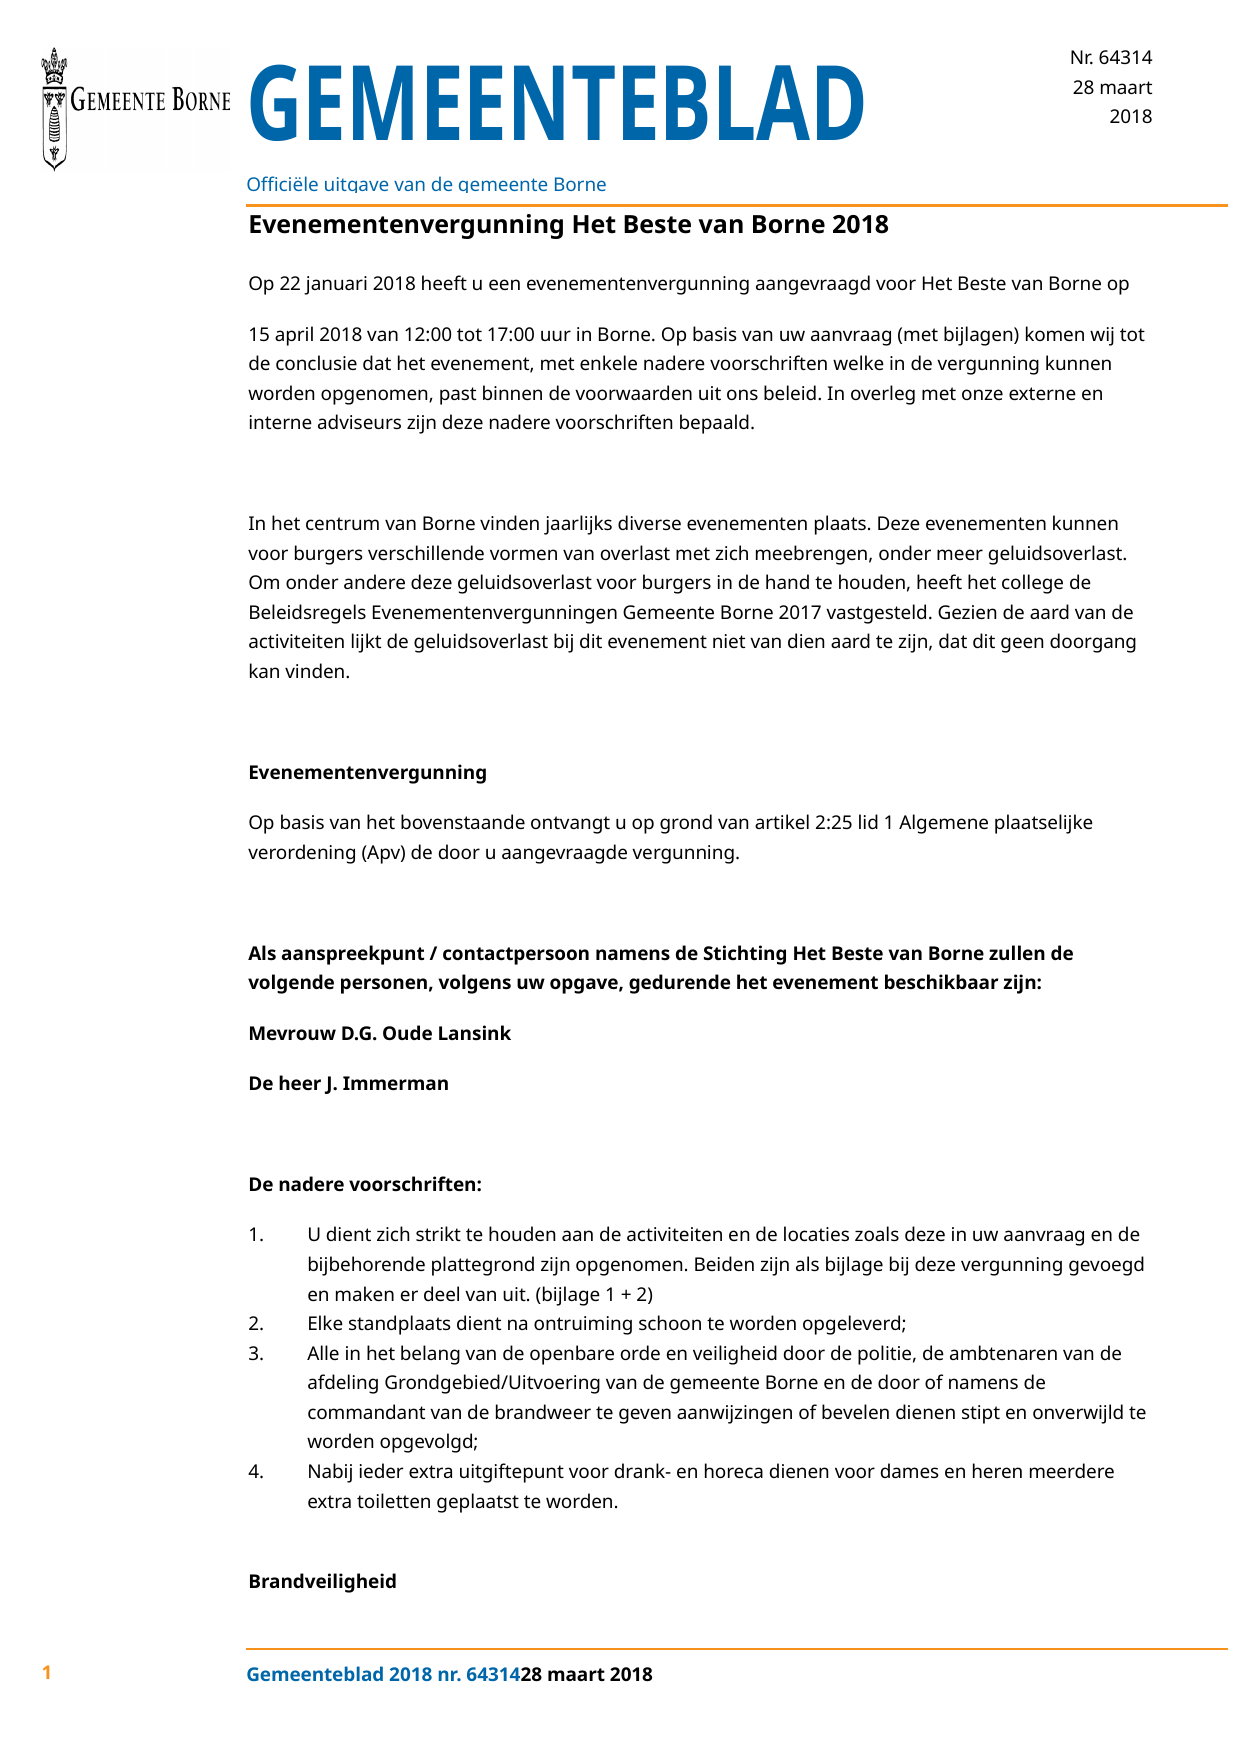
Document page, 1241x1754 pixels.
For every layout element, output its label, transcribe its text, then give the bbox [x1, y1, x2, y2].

text Brandveiligheid [248, 1568, 1152, 1593]
text In het centrum van Borne vinden jaarlijks diverse evenementen plaats. Deze evenementen kunnen voor burgers verschillende vormen van overlast met zich meebrengen, onder meer geluidsoverlast. Om onder andere deze geluidsoverlast voor burgers in de hand te houden, heeft het college de Beleidsregels Evenementenvergunningen Gemeente Borne 2017 vastgesteld. Gezien de aard van de activiteiten lijkt de geluidsoverlast bij dit evenement niet van dien aard te zijn, dat dit geen doorgang kan vinden. [248, 510, 1152, 684]
text Evenementenvergunning [248, 759, 1152, 785]
list Alle in het belang van de openbare orde en veiligheid door de politie, de ambtenaren van de afdeling Grondgebied/Uitvoering van de gemeente Borne en de door of namens de commandant van de brandweer te geven aanwijzingen of bevelen dienen stipt en onverwijld te worden opgevolgd; [248, 1340, 1152, 1454]
list Elke standplaats dient na ontruiming schoon te worden opgeleverd; [248, 1310, 1152, 1336]
picture [41, 47, 231, 172]
text 15 april 2018 van 12:00 tot 17:00 uur in Borne. Op basis van uw aanvraag (met bijlagen) komen wij tot de conclusie dat het evenement, met enkele nadere voorschriften welke in de vergunning kunnen worden opgenomen, past binnen de voorwaarden uit ons beleid. In overleg met onze externe en interne adviseurs zijn deze nadere voorschriften bepaald. [248, 321, 1152, 435]
text Mevrouw D.G. Oude Lansink [248, 1020, 1152, 1046]
text Op 22 januari 2018 heeft u een evenementenvergunning aangevraagd voor Het Beste van Borne op [248, 270, 1152, 296]
text Evenementenvergunning Het Beste van Borne 2018 [248, 207, 1152, 241]
list U dient zich strikt te houden aan de activiteiten en de locaties zoals deze in uw aanvraag en de bijbehorende plattegrond zijn opgenomen. Beiden zijn als bijlage bij deze vergunning gevoegd en maken er deel van uit. (bijlage 1 + 2) [248, 1222, 1152, 1306]
text De nadere voorschriften: [248, 1171, 1152, 1197]
list Nabij ieder extra uitgiftepunt voor drank- en horeca dienen voor dames en heren meerdere extra toiletten geplaatst te worden. [248, 1458, 1152, 1513]
text Op basis van het bovenstaande ontvangt u op grond van artikel 2:25 lid 1 Algemene plaatselijke verordening (Apv) de door u aangevraagde vergunning. [248, 809, 1152, 865]
text De heer J. Immerman [248, 1070, 1152, 1096]
text Als aanspreekpunt / contactpersoon namens de Stichting Het Beste van Borne zullen de volgende personen, volgens uw opgave, gedurende het evenement beschikbaar zijn: [248, 940, 1152, 995]
